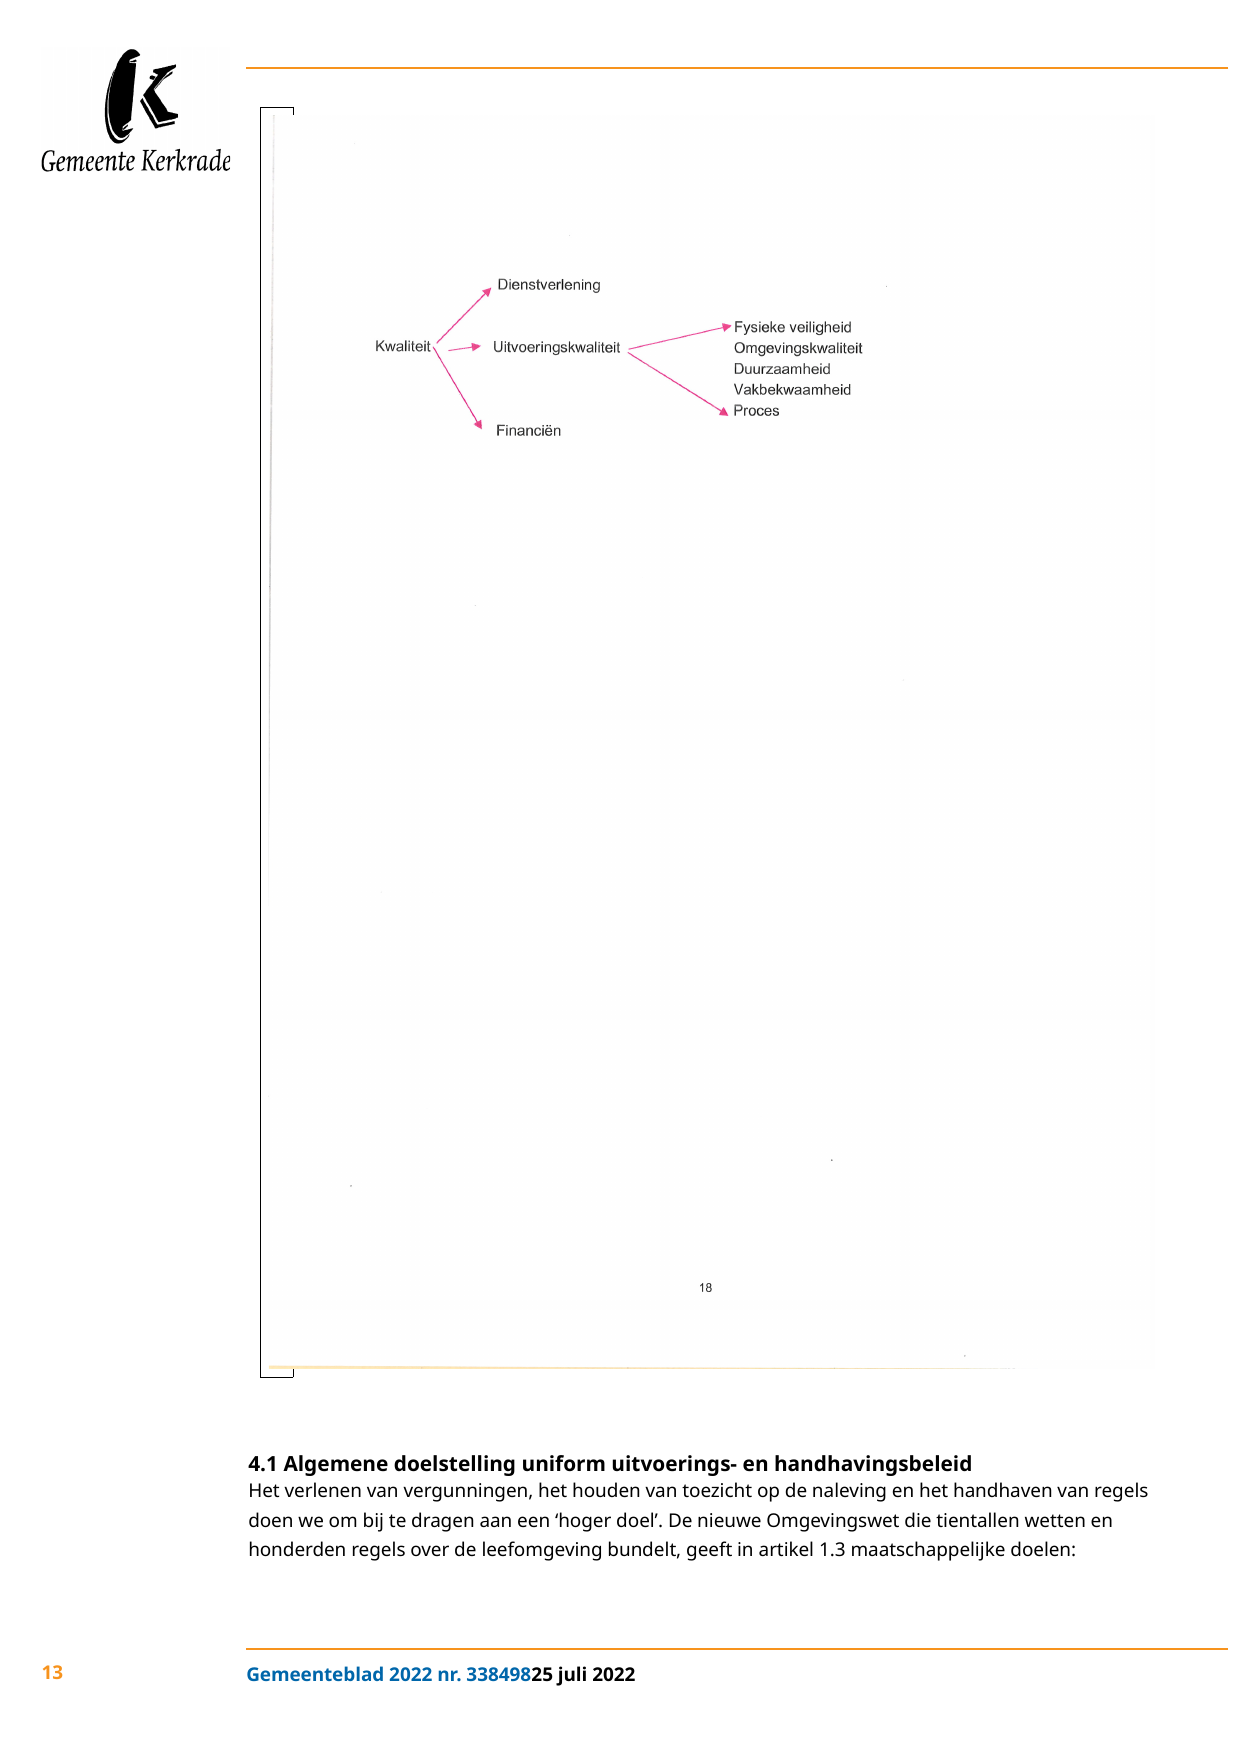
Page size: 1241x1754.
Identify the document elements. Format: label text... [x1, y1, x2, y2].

picture [41, 47, 231, 172]
picture [268, 115, 1155, 1369]
text Het verlenen van vergunningen, het houden van toezicht op de naleving en het handhaven van regels doen we om bij te dragen aan een ‘hoger doel’. De nieuwe Omgevingswet die tientallen wetten en honderden regels over de leefomgeving bundelt, geeft in artikel 1.3 maatschappelijke doelen: [248, 1477, 1152, 1562]
text 4.1 Algemene doelstelling uniform uitvoerings- en handhavingsbeleid [248, 1449, 1152, 1477]
